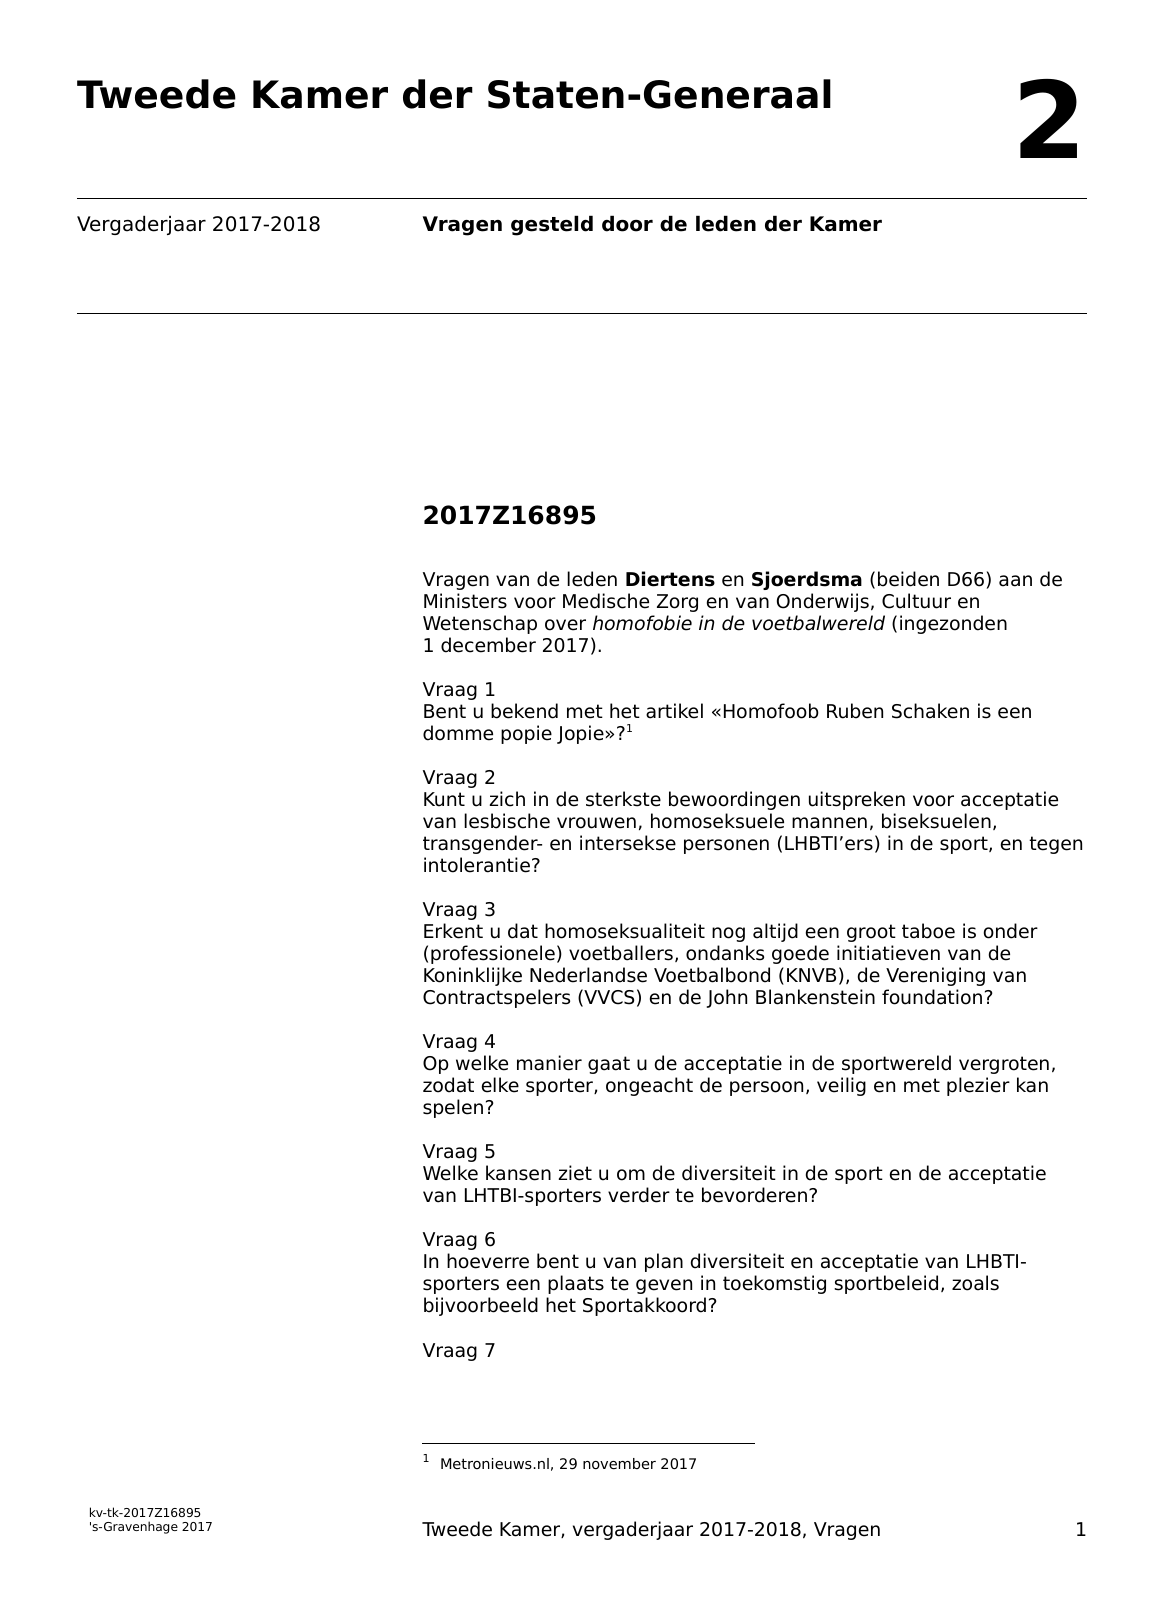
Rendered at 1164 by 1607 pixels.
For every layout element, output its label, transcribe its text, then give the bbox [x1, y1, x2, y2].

text Vraag 4 [422, 1031, 1087, 1053]
text Vraag 2 [422, 767, 1087, 789]
text 's-Gravenhage 2017 [88, 1520, 323, 1534]
table_cell Vergaderjaar 2017-2018 [77, 199, 422, 313]
text In hoeverre bent u van plan diversiteit en acceptatie van LHBTI-sporters een plaats te geven in toekomstig sportbeleid, zoals bijvoorbeeld het Sportakkoord? [422, 1251, 1087, 1317]
table_cell Vragen gesteld door de leden der Kamer [422, 199, 1087, 313]
text Erkent u dat homoseksualiteit nog altijd een groot taboe is onder (professionele) voetballers, ondanks goede initiatieven van de Koninklijke Nederlandse Voetbalbond (KNVB), de Vereniging van Contractspelers (VVCS) en de John Blankenstein foundation? [422, 921, 1087, 1009]
text Bent u bekend met het artikel «Homofoob Ruben Schaken is een domme popie Jopie»? [422, 701, 1087, 745]
text 2017Z16895 [422, 501, 1087, 531]
text Vraag 1 [422, 679, 1087, 701]
text Vraag 5 [422, 1141, 1087, 1163]
text Vragen van de leden Diertens en Sjoerdsma (beiden D66) aan de Ministers voor Medische Zorg en van Onderwijs, Cultuur en Wetenschap over homofobie in de voetbalwereld (ingezonden 1 december 2017). [422, 569, 1087, 657]
text Vraag 3 [422, 899, 1087, 921]
table_header Tweede Kamer der Staten-Generaal [77, 59, 886, 198]
text Op welke manier gaat u de acceptatie in de sportwereld vergroten, zodat elke sporter, ongeacht de persoon, veilig en met plezier kan spelen? [422, 1053, 1087, 1119]
text Kunt u zich in de sterkste bewoordingen uitspreken voor acceptatie van lesbische vrouwen, homoseksuele mannen, biseksuelen, transgender- en intersekse personen (LHBTI’ers) in de sport, en tegen intolerantie? [422, 789, 1087, 877]
text kv-tk-2017Z16895 [88, 1506, 323, 1520]
table_header 2 [886, 59, 1087, 198]
text Vraag 7 [422, 1339, 1087, 1361]
text Vraag 6 [422, 1229, 1087, 1251]
text Welke kansen ziet u om de diversiteit in de sport en de acceptatie van LHTBI-sporters verder te bevorderen? [422, 1163, 1087, 1207]
text Metronieuws.nl, 29 november 2017 [422, 1452, 1087, 1474]
